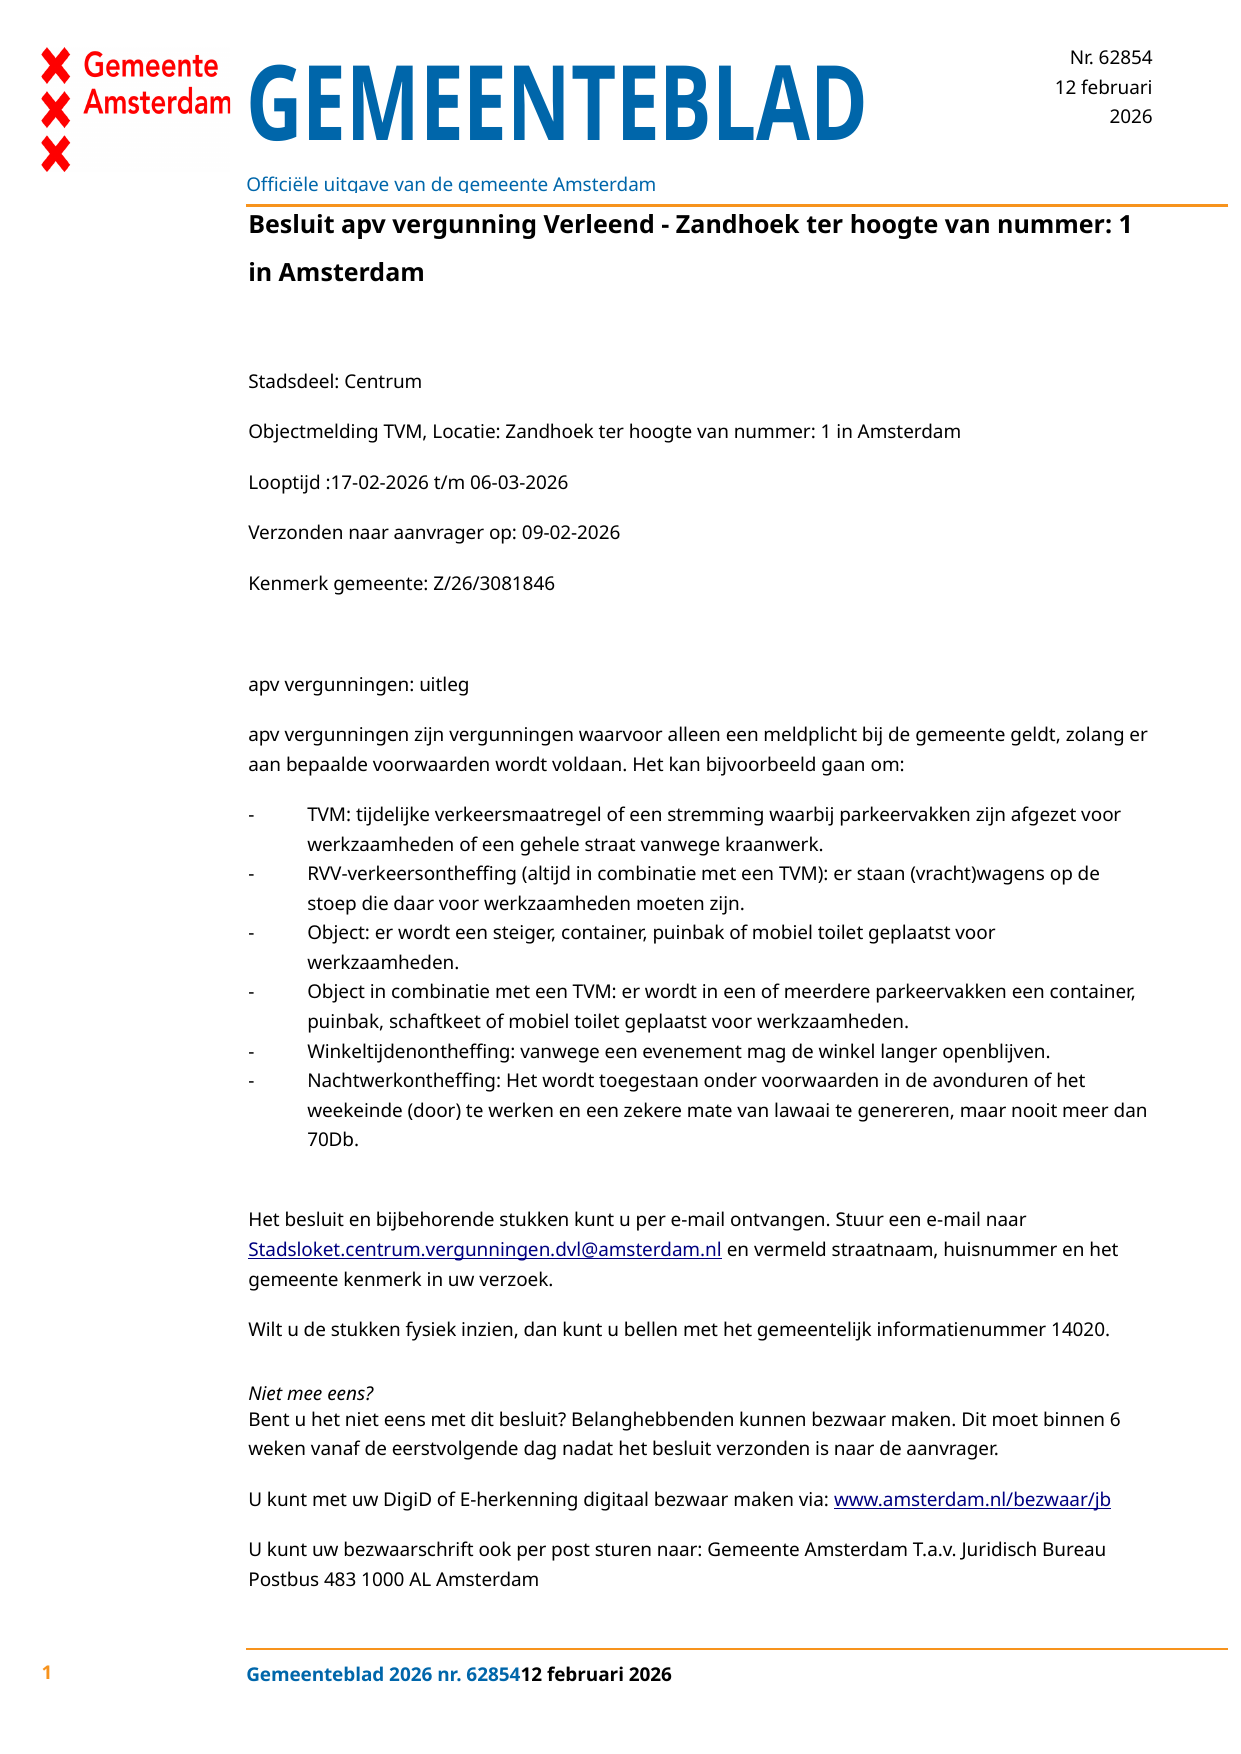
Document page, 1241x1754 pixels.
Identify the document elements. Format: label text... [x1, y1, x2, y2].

text Niet mee eens? [248, 1380, 1152, 1406]
text Verzonden naar aanvrager op: 09-02-2026 [248, 519, 1152, 545]
text Het besluit en bijbehorende stukken kunt u per e-mail ontvangen. Stuur een e-mail naar Stadsloket.centrum.vergunningen.dvl@amsterdam.nl en vermeld straatnaam, huisnummer en het gemeente kenmerk in uw verzoek. [248, 1207, 1152, 1292]
text Kenmerk gemeente: Z/26/3081846 [248, 570, 1152, 596]
list Object: er wordt een steiger, container, puinbak of mobiel toilet geplaatst voor werkzaamheden. [248, 919, 1152, 975]
list RVV-verkeersontheffing (altijd in combinatie met een TVM): er staan (vracht)wagens op de stoep die daar voor werkzaamheden moeten zijn. [248, 860, 1152, 916]
text U kunt met uw DigiD of E-herkenning digitaal bezwaar maken via: www.amsterdam.nl/bezwaar/jb [248, 1486, 1152, 1512]
picture [41, 47, 231, 172]
text Bent u het niet eens met dit besluit? Belanghebbenden kunnen bezwaar maken. Dit moet binnen 6 weken vanaf de eerstvolgende dag nadat het besluit verzonden is naar de aanvrager. [248, 1406, 1152, 1461]
text Objectmelding TVM, Locatie: Zandhoek ter hoogte van nummer: 1 in Amsterdam [248, 419, 1152, 444]
text Wilt u de stukken fysiek inzien, dan kunt u bellen met het gemeentelijk informatienummer 14020. [248, 1316, 1152, 1342]
text Stadsdeel: Centrum [248, 368, 1152, 394]
text Besluit apv vergunning Verleend - Zandhoek ter hoogte van nummer: 1 in Amsterdam [248, 207, 1152, 288]
text apv vergunningen zijn vergunningen waarvoor alleen een meldplicht bij de gemeente geldt, zolang er aan bepaalde voorwaarden wordt voldaan. Het kan bijvoorbeeld gaan om: [248, 721, 1152, 777]
list Object in combinatie met een TVM: er wordt in een of meerdere parkeervakken een container, puinbak, schaftkeet of mobiel toilet geplaatst voor werkzaamheden. [248, 979, 1152, 1034]
list Winkeltijdenontheffing: vanwege een evenement mag de winkel langer openblijven. [248, 1038, 1152, 1064]
text U kunt uw bezwaarschrift ook per post sturen naar: Gemeente Amsterdam T.a.v. Juridisch Bureau Postbus 483 1000 AL Amsterdam [248, 1536, 1152, 1592]
list Nachtwerkontheffing: Het wordt toegestaan onder voorwaarden in de avonduren of het weekeinde (door) te werken en een zekere mate van lawaai te genereren, maar nooit meer dan 70Db. [248, 1067, 1152, 1152]
list TVM: tijdelijke verkeersmaatregel of een stremming waarbij parkeervakken zijn afgezet voor werkzaamheden of een gehele straat vanwege kraanwerk. [248, 801, 1152, 857]
text apv vergunningen: uitleg [248, 671, 1152, 697]
text Looptijd :17-02-2026 t/m 06-03-2026 [248, 469, 1152, 495]
